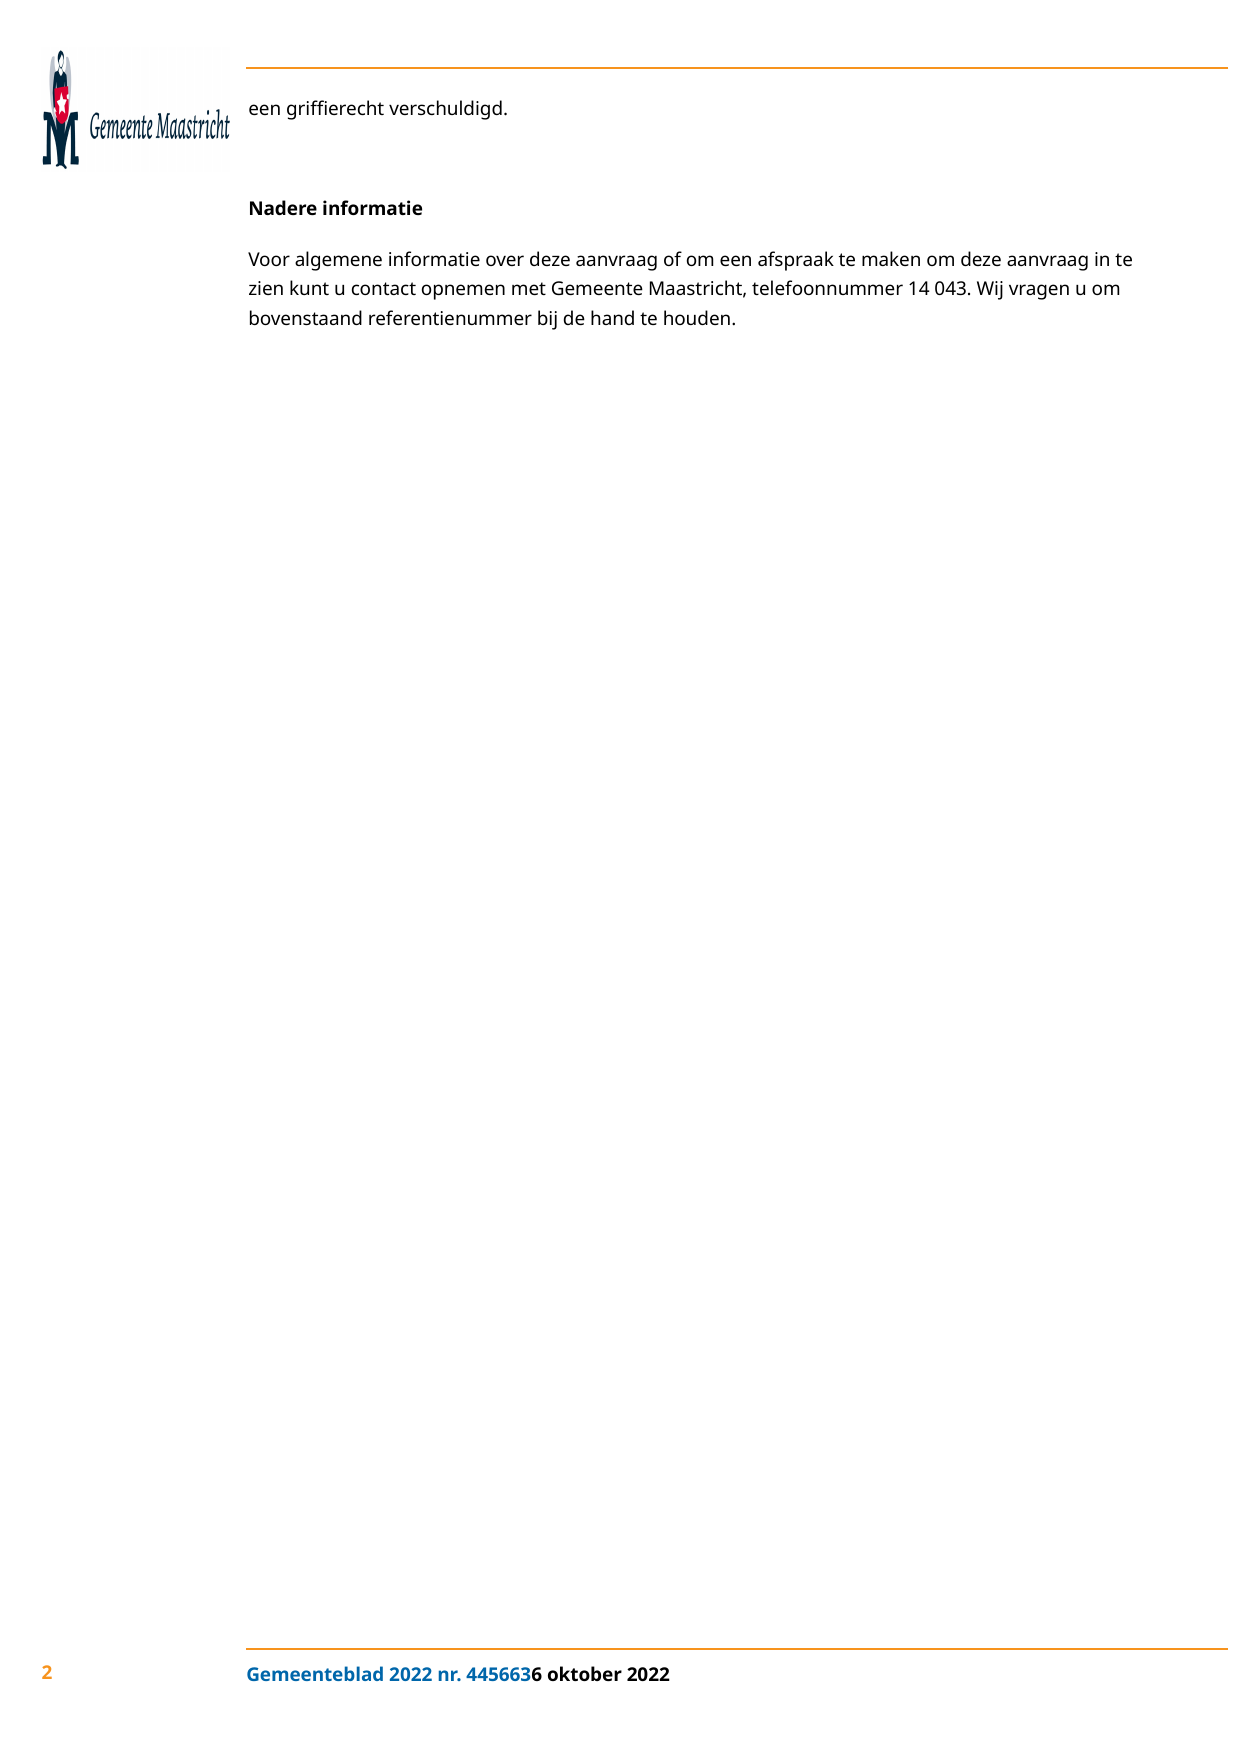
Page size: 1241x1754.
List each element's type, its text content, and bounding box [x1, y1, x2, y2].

text Nadere informatie [248, 196, 1152, 221]
text een griffierecht verschuldigd. [248, 95, 1152, 121]
text Voor algemene informatie over deze aanvraag of om een afspraak te maken om deze aanvraag in te zien kunt u contact opnemen met Gemeente Maastricht, telefoonnummer 14 043. Wij vragen u om bovenstaand referentienummer bij de hand te houden. [248, 246, 1152, 331]
picture [41, 47, 231, 172]
